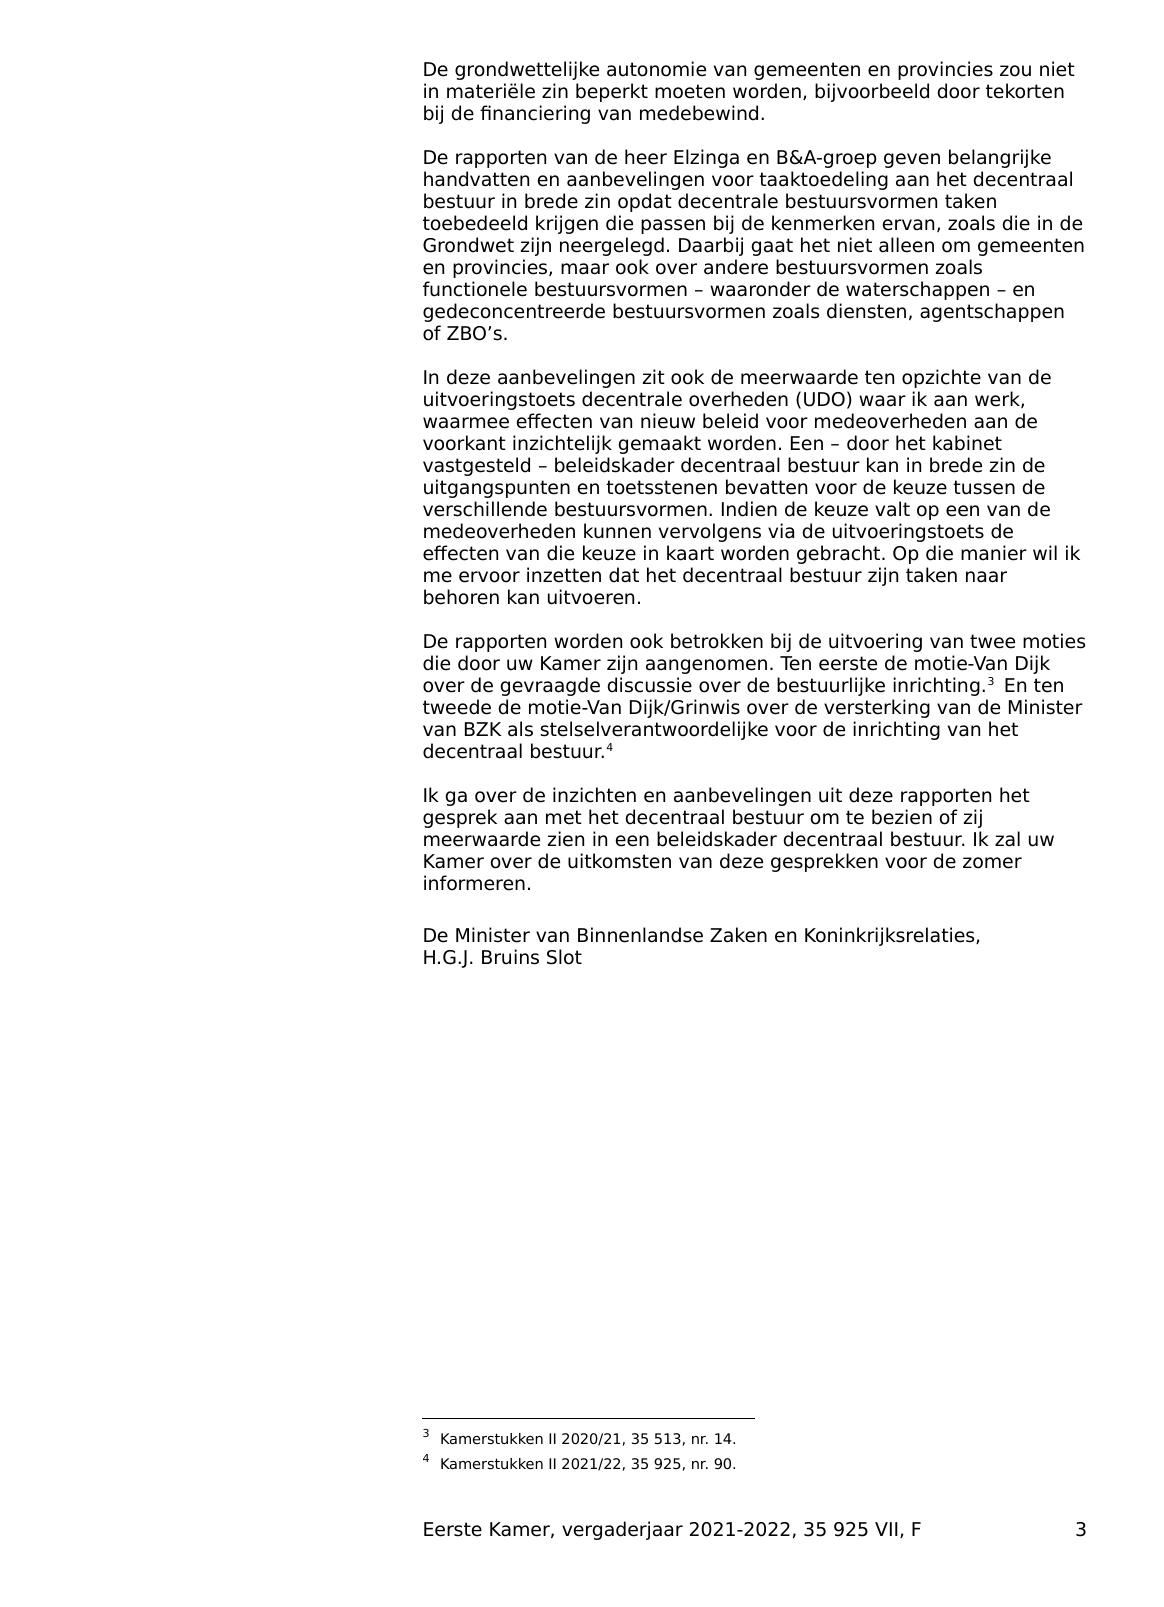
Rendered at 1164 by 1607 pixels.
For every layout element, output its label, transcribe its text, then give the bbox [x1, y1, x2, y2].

text De rapporten van de heer Elzinga en B&A-groep geven belangrijke handvatten en aanbevelingen voor taaktoedeling aan het decentraal bestuur in brede zin opdat decentrale bestuursvormen taken toebedeeld krijgen die passen bij de kenmerken ervan, zoals die in de Grondwet zijn neergelegd. Daarbij gaat het niet alleen om gemeenten en provincies, maar ook over andere bestuursvormen zoals functionele bestuursvormen – waaronder de waterschappen – en gedeconcentreerde bestuursvormen zoals diensten, agentschappen of ZBO’s. [422, 147, 1087, 345]
text In deze aanbevelingen zit ook de meerwaarde ten opzichte van de uitvoeringstoets decentrale overheden (UDO) waar ik aan werk, waarmee effecten van nieuw beleid voor medeoverheden aan de voorkant inzichtelijk gemaakt worden. Een – door het kabinet vastgesteld – beleidskader decentraal bestuur kan in brede zin de uitgangspunten en toetsstenen bevatten voor de keuze tussen de verschillende bestuursvormen. Indien de keuze valt op een van de medeoverheden kunnen vervolgens via de uitvoeringstoets de effecten van die keuze in kaart worden gebracht. Op die manier wil ik me ervoor inzetten dat het decentraal bestuur zijn taken naar behoren kan uitvoeren. [422, 367, 1087, 609]
text De Minister van Binnenlandse Zaken en Koninkrijksrelaties, H.G.J. Bruins Slot [422, 925, 1087, 969]
text Ik ga over de inzichten en aanbevelingen uit deze rapporten het gesprek aan met het decentraal bestuur om te bezien of zij meerwaarde zien in een beleidskader decentraal bestuur. Ik zal uw Kamer over de uitkomsten van deze gesprekken voor de zomer informeren. [422, 785, 1087, 895]
text Kamerstukken II 2020/21, 35 513, nr. 14. [422, 1427, 1087, 1449]
text De grondwettelijke autonomie van gemeenten en provincies zou niet in materiële zin beperkt moeten worden, bijvoorbeeld door tekorten bij de financiering van medebewind. [422, 59, 1087, 125]
text De rapporten worden ook betrokken bij de uitvoering van twee moties die door uw Kamer zijn aangenomen. Ten eerste de motie-Van Dijk over de gevraagde discussie over de bestuurlijke inrichting. En ten tweede de motie-Van Dijk/Grinwis over de versterking van de Minister van BZK als stelselverantwoordelijke voor de inrichting van het decentraal bestuur. [422, 631, 1087, 763]
text Kamerstukken II 2021/22, 35 925, nr. 90. [422, 1452, 1087, 1474]
